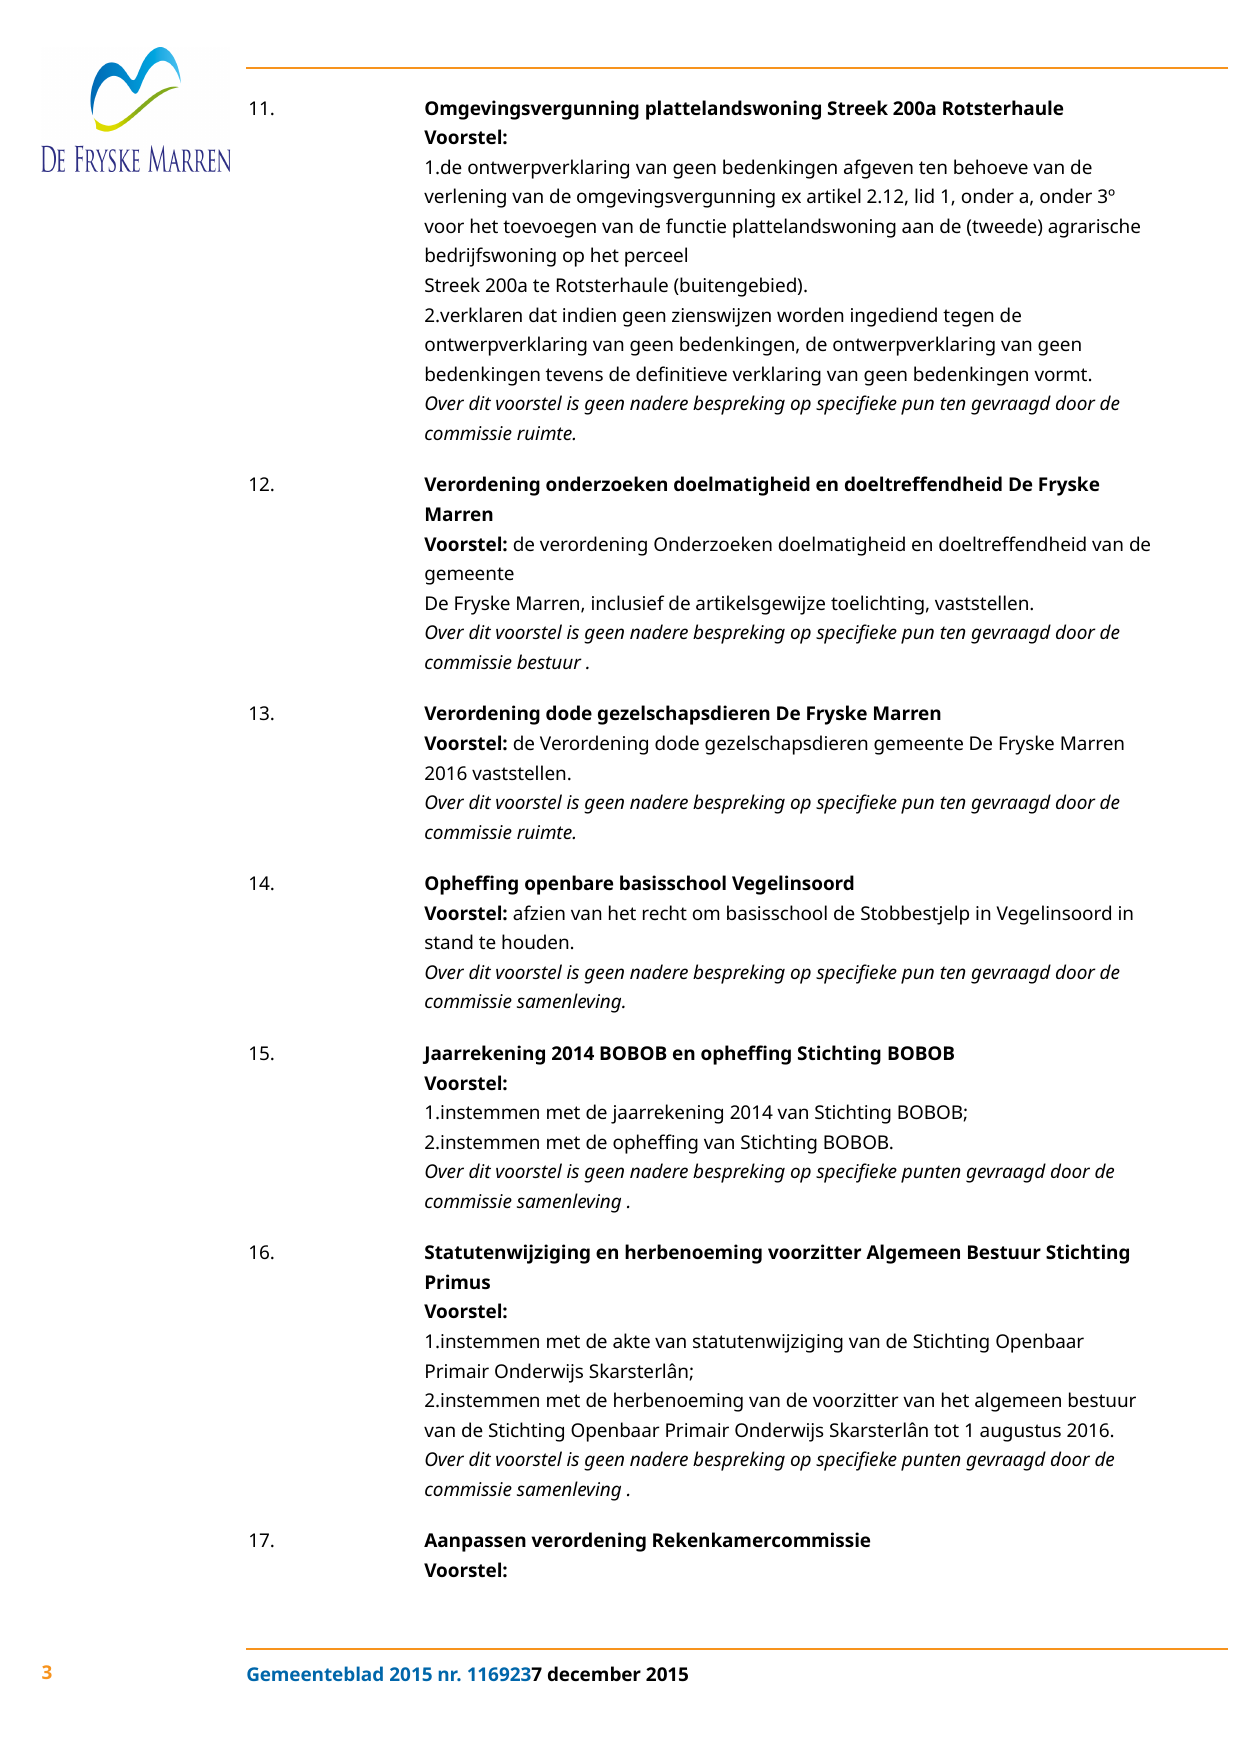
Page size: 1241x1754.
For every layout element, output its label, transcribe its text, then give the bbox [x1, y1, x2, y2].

table_cell Verordening dode gezelschapsdieren De Fryske Marren Voorstel: de Verordening dode gezelschapsdieren gemeente De Fryske Marren 2016 vaststellen. Over dit voorstel is geen nadere bespreking op specifieke pun ten gevraagd door de commissie ruimte. [424, 701, 1152, 845]
table_cell [424, 1015, 1152, 1040]
table_cell [248, 1214, 424, 1239]
table_cell [248, 675, 424, 701]
table_cell [424, 675, 1152, 701]
table_cell Omgevingsvergunning plattelandswoning Streek 200a Rotsterhaule Voorstel: 1.de ontwerpverklaring van geen bedenkingen afgeven ten behoeve van de verlening van de omgevingsvergunning ex artikel 2.12, lid 1, onder a, onder 3º voor het toevoegen van de functie plattelandswoning aan de (tweede) agrarische bedrijfswoning op het perceel Streek 200a te Rotsterhaule (buitengebied). 2.verklaren dat indien geen zienswijzen worden ingediend tegen de ontwerpverklaring van geen bedenkingen, de ontwerpverklaring van geen bedenkingen tevens de definitieve verklaring van geen bedenkingen vormt. Over dit voorstel is geen nadere bespreking op specifieke pun ten gevraagd door de commissie ruimte. [424, 95, 1152, 446]
table_cell [424, 845, 1152, 870]
table_cell 15. [248, 1040, 424, 1214]
table_cell [424, 1214, 1152, 1239]
picture [41, 47, 231, 172]
table_cell [248, 845, 424, 870]
table_cell [248, 1502, 424, 1528]
table_cell Verordening onderzoeken doelmatigheid en doeltreffendheid De Fryske Marren Voorstel: de verordening Onderzoeken doelmatigheid en doeltreffendheid van de gemeente De Fryske Marren, inclusief de artikelsgewijze toelichting, vaststellen. Over dit voorstel is geen nadere bespreking op specifieke pun ten gevraagd door de commissie bestuur . [424, 472, 1152, 675]
table_cell 12. [248, 472, 424, 675]
table_cell 14. [248, 870, 424, 1014]
table_cell 17. [248, 1528, 424, 1583]
table_cell Statutenwijziging en herbenoeming voorzitter Algemeen Bestuur Stichting Primus Voorstel: 1.instemmen met de akte van statutenwijziging van de Stichting Openbaar Primair Onderwijs Skarsterlân; 2.instemmen met de herbenoeming van de voorzitter van het algemeen bestuur van de Stichting Openbaar Primair Onderwijs Skarsterlân tot 1 augustus 2016. Over dit voorstel is geen nadere bespreking op specifieke punten gevraagd door de commissie samenleving . [424, 1240, 1152, 1502]
table_cell 13. [248, 701, 424, 845]
table_cell Opheffing openbare basisschool Vegelinsoord Voorstel: afzien van het recht om basisschool de Stobbestjelp in Vegelinsoord in stand te houden. Over dit voorstel is geen nadere bespreking op specifieke pun ten gevraagd door de commissie samenleving. [424, 870, 1152, 1014]
table_cell 11. [248, 95, 424, 446]
table_cell [248, 1015, 424, 1040]
table_cell [248, 446, 424, 472]
table_cell [424, 446, 1152, 472]
table_cell [424, 1502, 1152, 1528]
table_cell Aanpassen verordening Rekenkamercommissie Voorstel: [424, 1528, 1152, 1583]
table_cell 16. [248, 1240, 424, 1502]
table_cell Jaarrekening 2014 BOBOB en opheffing Stichting BOBOB Voorstel: 1.instemmen met de jaarrekening 2014 van Stichting BOBOB; 2.instemmen met de opheffing van Stichting BOBOB. Over dit voorstel is geen nadere bespreking op specifieke punten gevraagd door de commissie samenleving . [424, 1040, 1152, 1214]
